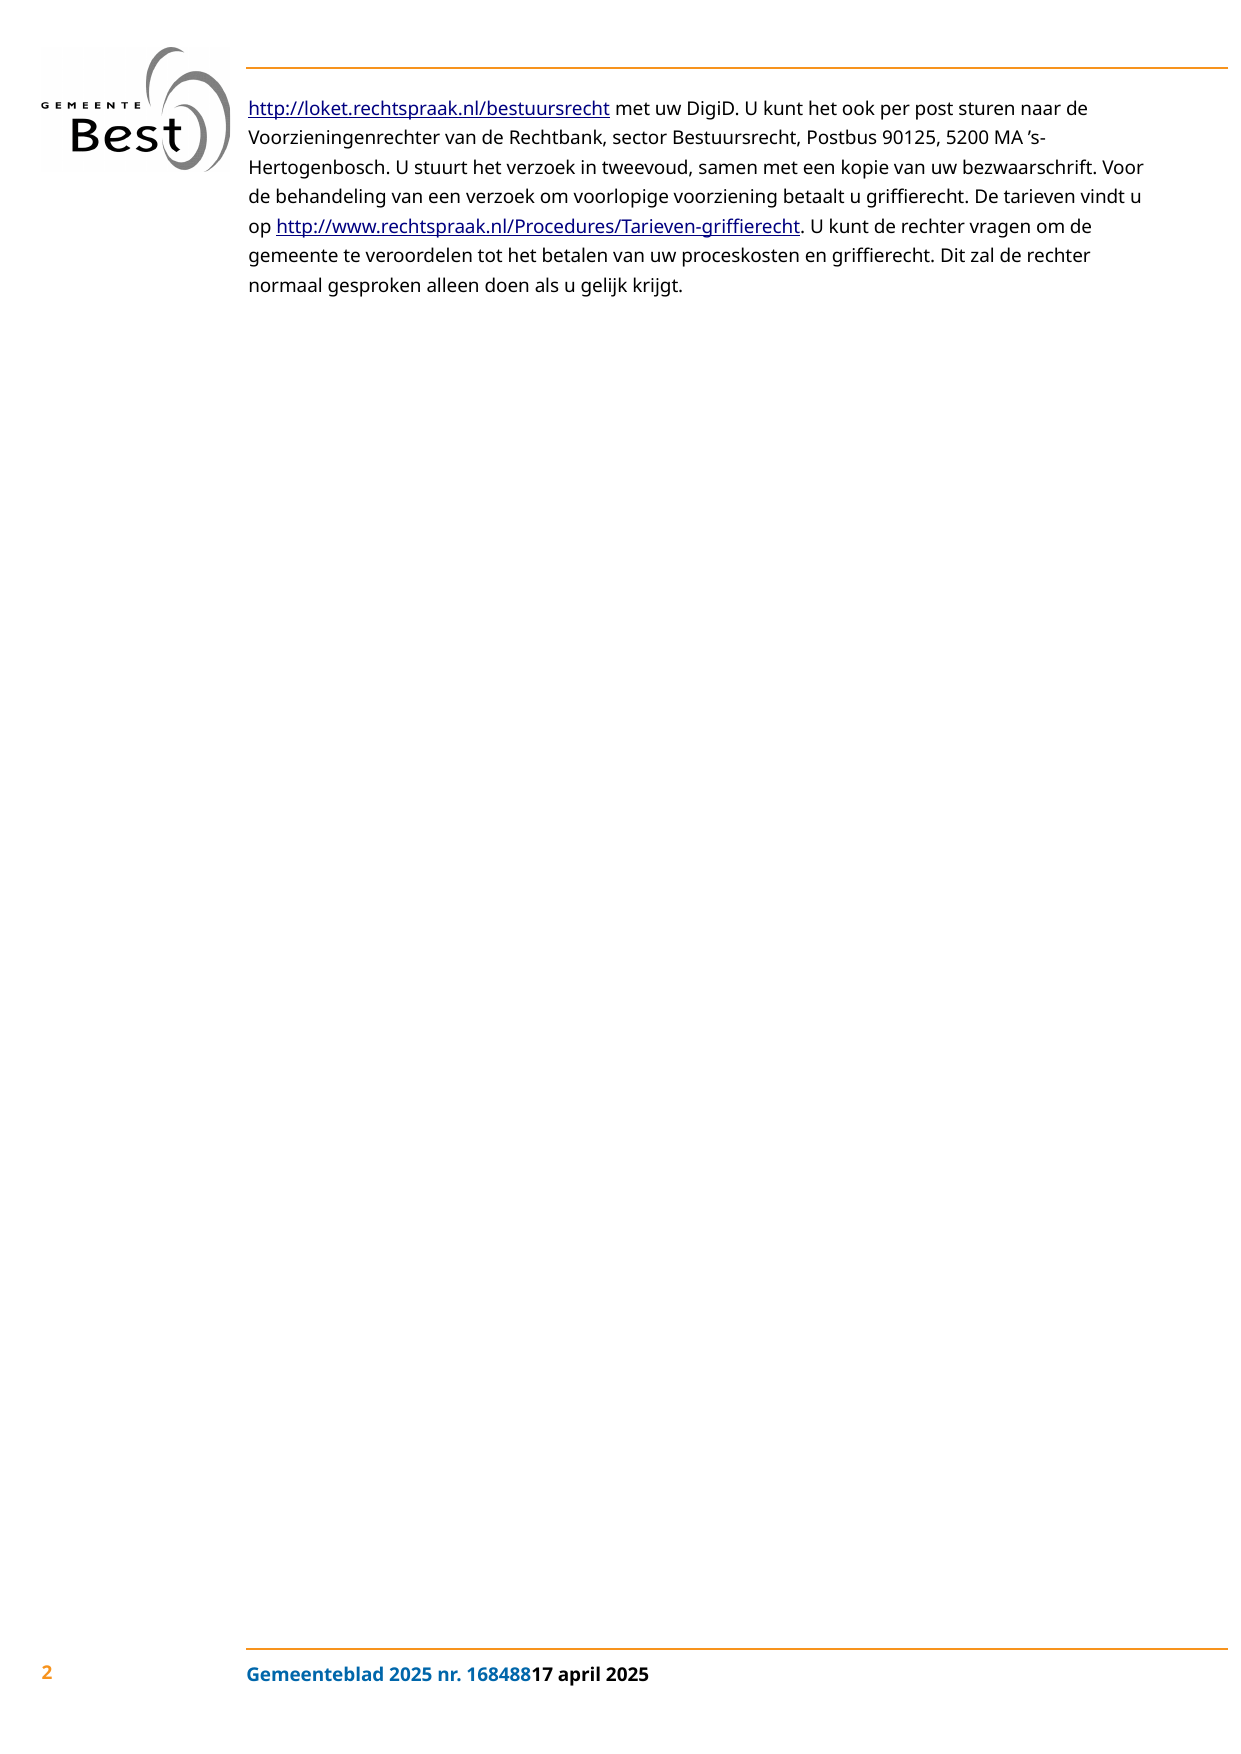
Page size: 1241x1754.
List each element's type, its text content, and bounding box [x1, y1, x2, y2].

text http://loket.rechtspraak.nl/bestuursrecht met uw DigiD. U kunt het ook per post sturen naar de Voorzieningenrechter van de Rechtbank, sector Bestuursrecht, Postbus 90125, 5200 MA ’s-Hertogenbosch. U stuurt het verzoek in tweevoud, samen met een kopie van uw bezwaarschrift. Voor de behandeling van een verzoek om voorlopige voorziening betaalt u griffierecht. De tarieven vindt u op http://www.rechtspraak.nl/Procedures/Tarieven-griffierecht. U kunt de rechter vragen om de gemeente te veroordelen tot het betalen van uw proceskosten en griffierecht. Dit zal de rechter normaal gesproken alleen doen als u gelijk krijgt. [248, 95, 1152, 298]
picture [41, 47, 231, 172]
